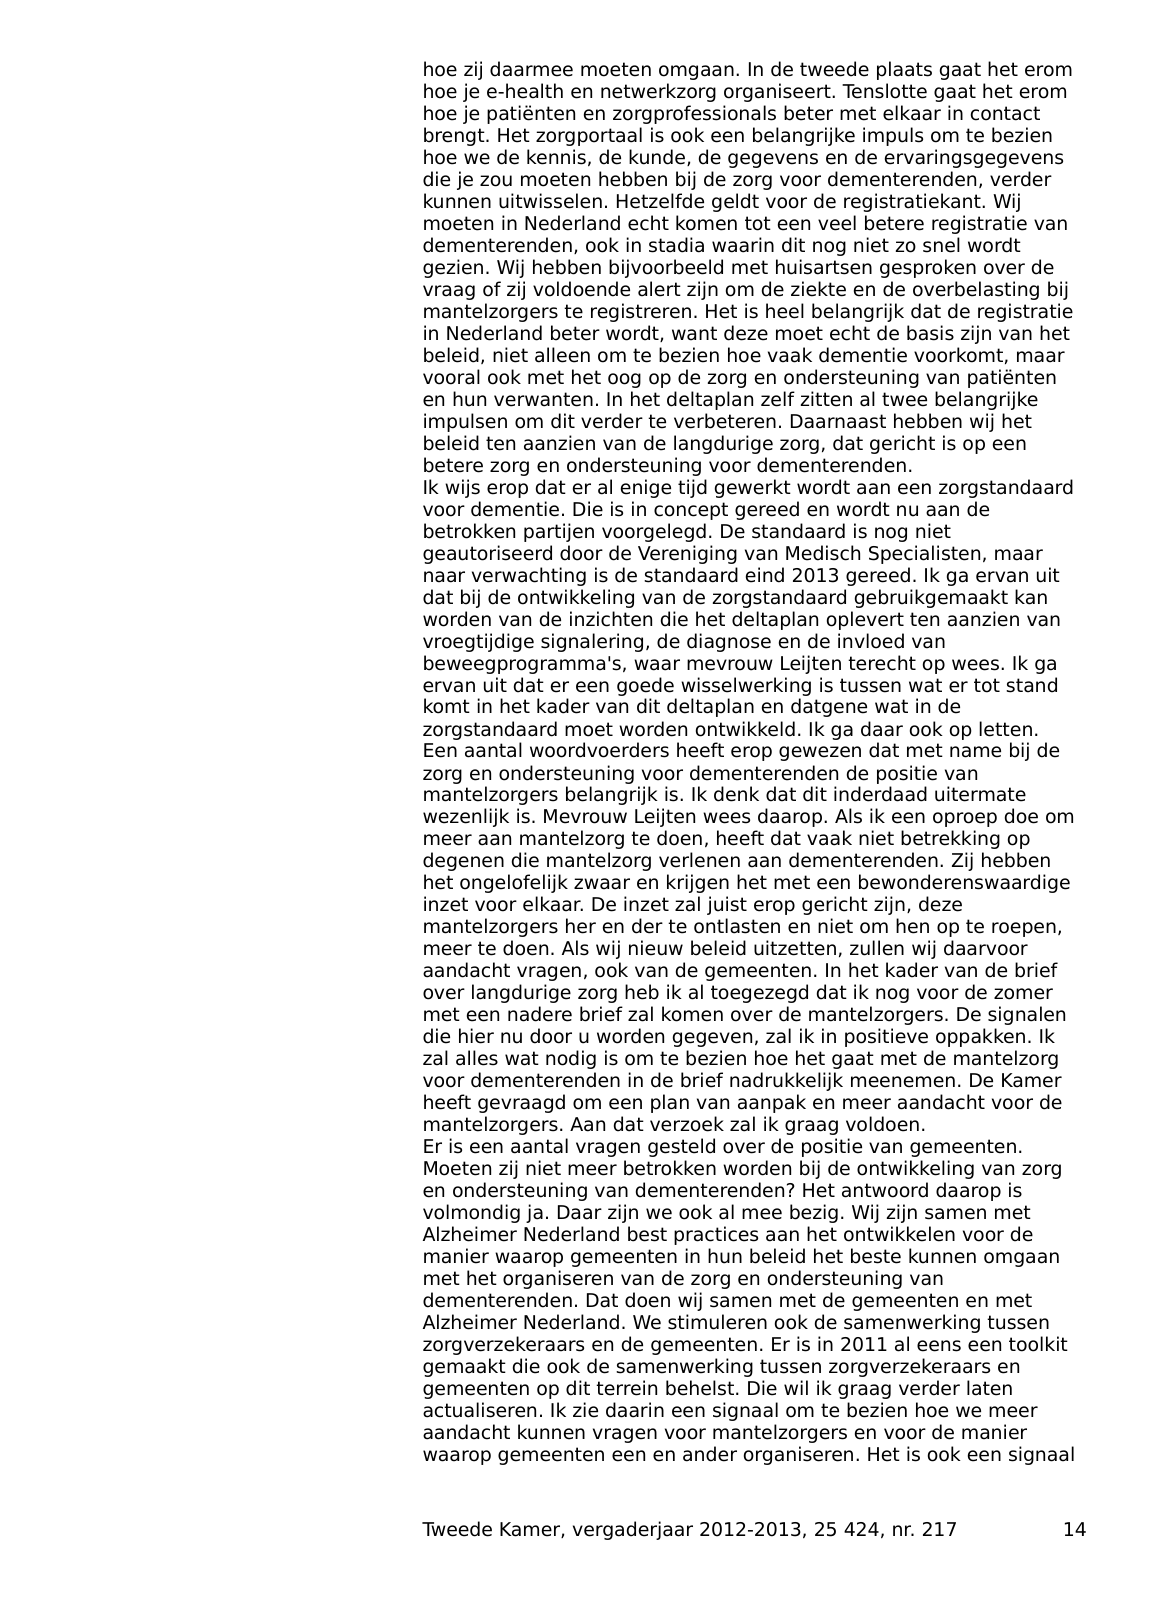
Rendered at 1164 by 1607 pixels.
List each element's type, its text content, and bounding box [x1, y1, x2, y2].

text hoe zij daarmee moeten omgaan. In de tweede plaats gaat het erom hoe je e-health en netwerkzorg organiseert. Tenslotte gaat het erom hoe je patiënten en zorgprofessionals beter met elkaar in contact brengt. Het zorgportaal is ook een belangrijke impuls om te bezien hoe we de kennis, de kunde, de gegevens en de ervaringsgegevens die je zou moeten hebben bij de zorg voor dementerenden, verder kunnen uitwisselen. Hetzelfde geldt voor de registratiekant. Wij moeten in Nederland echt komen tot een veel betere registratie van dementerenden, ook in stadia waarin dit nog niet zo snel wordt gezien. Wij hebben bijvoorbeeld met huisartsen gesproken over de vraag of zij voldoende alert zijn om de ziekte en de overbelasting bij mantelzorgers te registreren. Het is heel belangrijk dat de registratie in Nederland beter wordt, want deze moet echt de basis zijn van het beleid, niet alleen om te bezien hoe vaak dementie voorkomt, maar vooral ook met het oog op de zorg en ondersteuning van patiënten en hun verwanten. In het deltaplan zelf zitten al twee belangrijke impulsen om dit verder te verbeteren. Daarnaast hebben wij het beleid ten aanzien van de langdurige zorg, dat gericht is op een betere zorg en ondersteuning voor dementerenden. [422, 59, 1087, 477]
text Ik wijs erop dat er al enige tijd gewerkt wordt aan een zorgstandaard voor dementie. Die is in concept gereed en wordt nu aan de betrokken partijen voorgelegd. De standaard is nog niet geautoriseerd door de Vereniging van Medisch Specialisten, maar naar verwachting is de standaard eind 2013 gereed. Ik ga ervan uit dat bij de ontwikkeling van de zorgstandaard gebruikgemaakt kan worden van de inzichten die het deltaplan oplevert ten aanzien van vroegtijdige signalering, de diagnose en de invloed van beweegprogramma's, waar mevrouw Leijten terecht op wees. Ik ga ervan uit dat er een goede wisselwerking is tussen wat er tot stand komt in het kader van dit deltaplan en datgene wat in de zorgstandaard moet worden ontwikkeld. Ik ga daar ook op letten. [422, 477, 1087, 740]
text Er is een aantal vragen gesteld over de positie van gemeenten. Moeten zij niet meer betrokken worden bij de ontwikkeling van zorg en ondersteuning van dementerenden? Het antwoord daarop is volmondig ja. Daar zijn we ook al mee bezig. Wij zijn samen met Alzheimer Nederland best practices aan het ontwikkelen voor de manier waarop gemeenten in hun beleid het beste kunnen omgaan met het organiseren van de zorg en ondersteuning van dementerenden. Dat doen wij samen met de gemeenten en met Alzheimer Nederland. We stimuleren ook de samenwerking tussen zorgverzekeraars en de gemeenten. Er is in 2011 al eens een toolkit gemaakt die ook de samenwerking tussen zorgverzekeraars en gemeenten op dit terrein behelst. Die wil ik graag verder laten actualiseren. Ik zie daarin een signaal om te bezien hoe we meer aandacht kunnen vragen voor mantelzorgers en voor de manier waarop gemeenten een en ander organiseren. Het is ook een signaal [422, 1136, 1087, 1466]
text Een aantal woordvoerders heeft erop gewezen dat met name bij de zorg en ondersteuning voor dementerenden de positie van mantelzorgers belangrijk is. Ik denk dat dit inderdaad uitermate wezenlijk is. Mevrouw Leijten wees daarop. Als ik een oproep doe om meer aan mantelzorg te doen, heeft dat vaak niet betrekking op degenen die mantelzorg verlenen aan dementerenden. Zij hebben het ongelofelijk zwaar en krijgen het met een bewonderenswaardige inzet voor elkaar. De inzet zal juist erop gericht zijn, deze mantelzorgers her en der te ontlasten en niet om hen op te roepen, meer te doen. Als wij nieuw beleid uitzetten, zullen wij daarvoor aandacht vragen, ook van de gemeenten. In het kader van de brief over langdurige zorg heb ik al toegezegd dat ik nog voor de zomer met een nadere brief zal komen over de mantelzorgers. De signalen die hier nu door u worden gegeven, zal ik in positieve oppakken. Ik zal alles wat nodig is om te bezien hoe het gaat met de mantelzorg voor dementerenden in de brief nadrukkelijk meenemen. De Kamer heeft gevraagd om een plan van aanpak en meer aandacht voor de mantelzorgers. Aan dat verzoek zal ik graag voldoen. [422, 740, 1087, 1136]
